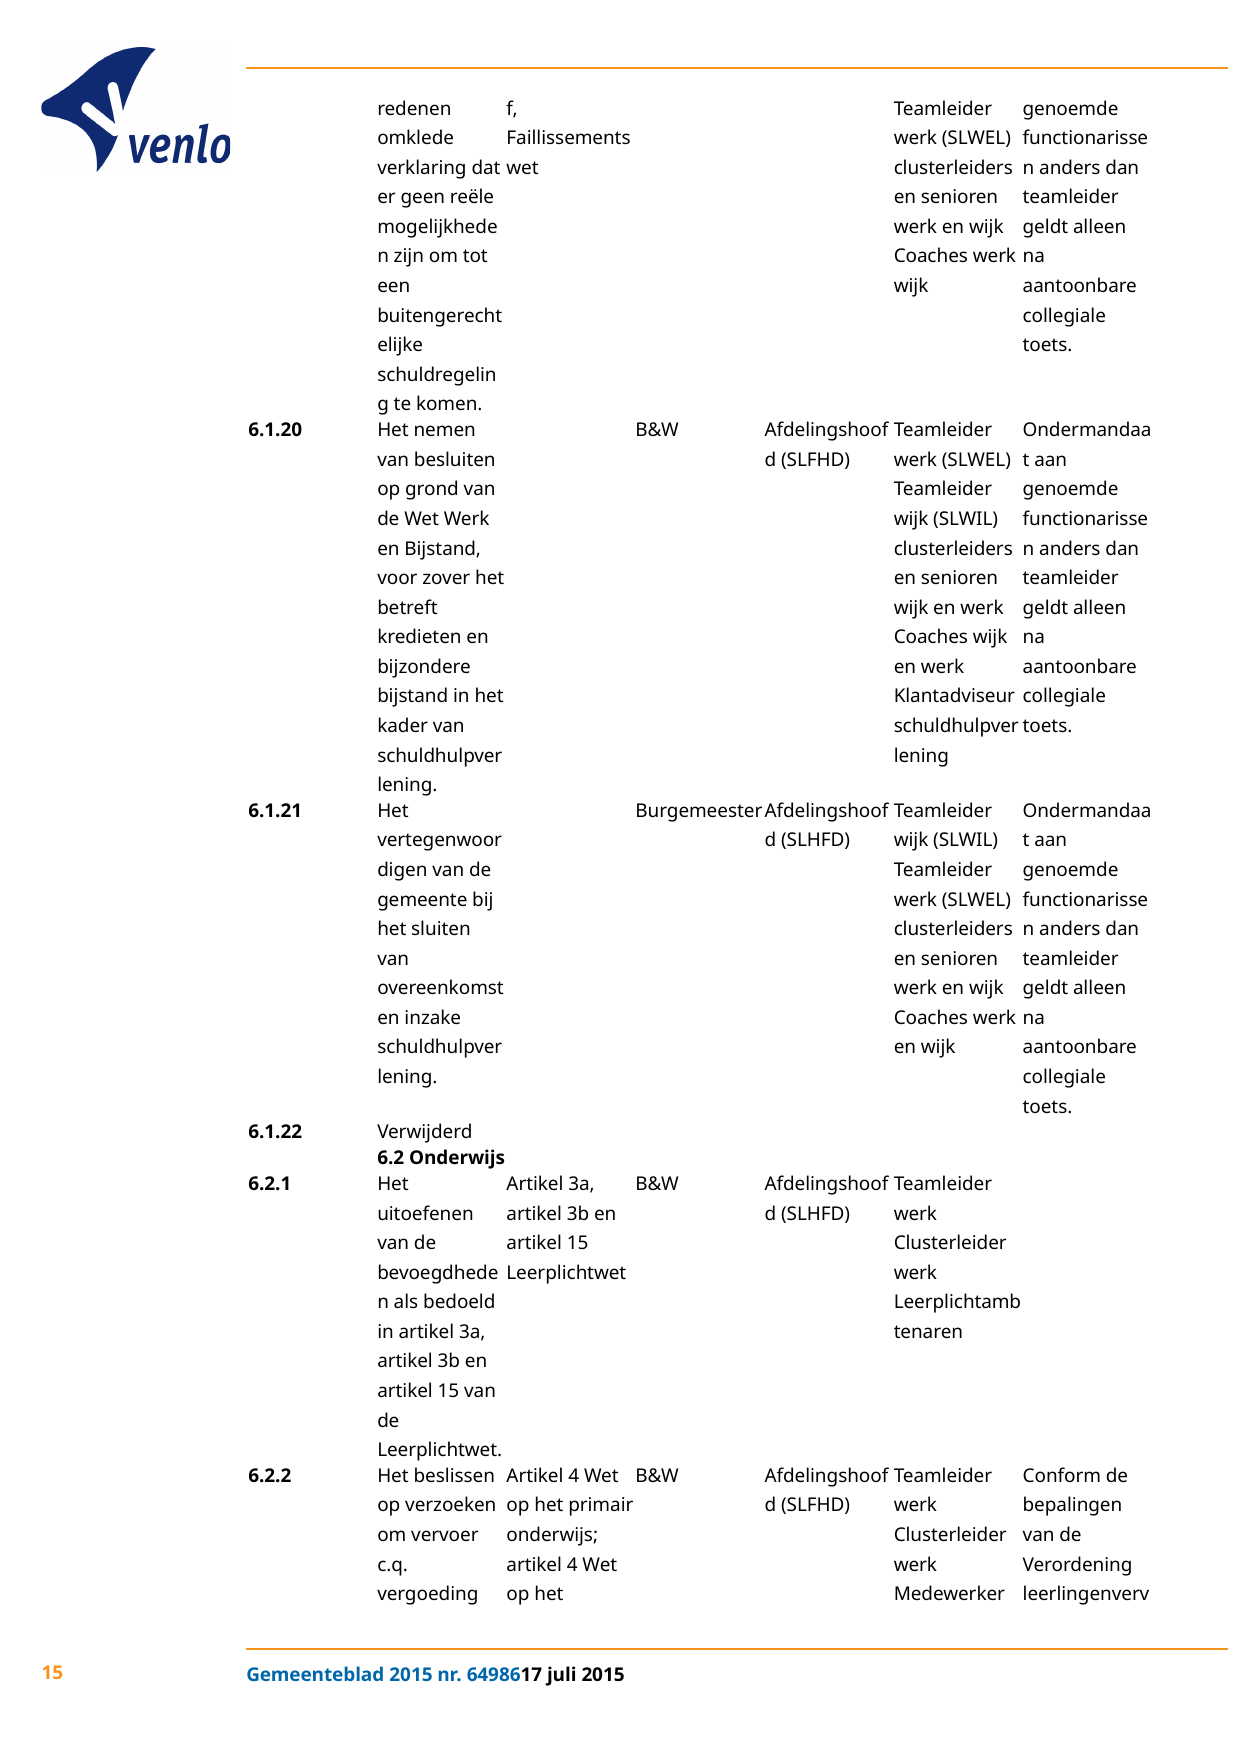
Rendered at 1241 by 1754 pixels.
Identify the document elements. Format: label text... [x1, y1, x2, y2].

table_cell Teamleider werk Clusterleider werk Leerplichtambtenaren [894, 1170, 1022, 1462]
table_cell B&W [635, 416, 764, 797]
table_cell [894, 1119, 1022, 1144]
table_cell [894, 1144, 1022, 1170]
table_cell Verwijderd [377, 1119, 506, 1144]
table_cell f, Faillissementswet [506, 95, 635, 416]
table_cell 6.2.2 [248, 1462, 377, 1606]
table_cell [635, 1144, 764, 1170]
table_cell Het uitoefenen van de bevoegdheden als bedoeld in artikel 3a, artikel 3b en artikel 15 van de Leerplichtwet. [377, 1170, 506, 1462]
table_cell Teamleider werk Clusterleider werk Medewerker [894, 1462, 1022, 1606]
table_cell Afdelingshoofd (SLHFD) [764, 797, 893, 1119]
table_cell Teamleider werk (SLWEL) clusterleidersen senioren werk en wijk Coaches werk wijk [894, 95, 1022, 416]
table_cell 6.2 Onderwijs [377, 1144, 506, 1170]
table_cell Het vertegenwoordigen van de gemeente bij het sluiten van overeenkomsten inzake schuldhulpverlening. [377, 797, 506, 1119]
table_cell [764, 95, 893, 416]
table_cell Het nemen van besluiten op grond van de Wet Werk en Bijstand, voor zover het betreft kredieten en bijzondere bijstand in het kader van schuldhulpverlening. [377, 416, 506, 797]
table_cell [248, 95, 377, 416]
picture [41, 47, 231, 172]
table_cell 6.1.20 [248, 416, 377, 797]
table_cell [506, 1144, 635, 1170]
table_cell redenen omklede verklaring dat er geen reële mogelijkheden zijn om tot een buitengerechtelijke schuldregeling te komen. [377, 95, 506, 416]
table_cell [1023, 1119, 1152, 1144]
table_cell 6.1.22 [248, 1119, 377, 1144]
table_cell Afdelingshoofd (SLFHD) [764, 416, 893, 797]
table_cell B&W [635, 1462, 764, 1606]
table_cell genoemde functionarissen anders dan teamleider geldt alleen na aantoonbare collegiale toets. [1023, 95, 1152, 416]
table_cell Afdelingshoofd (SLHFD) [764, 1170, 893, 1462]
table_cell Ondermandaat aan genoemde functionarissen anders dan teamleider geldt alleen na aantoonbare collegiale toets. [1023, 797, 1152, 1119]
table_cell 6.2.1 [248, 1170, 377, 1462]
table_cell Teamleider werk (SLWEL) Teamleider wijk (SLWIL) clusterleiders en senioren wijk en werk Coaches wijk en werk Klantadviseur schuldhulpverlening [894, 416, 1022, 797]
table_cell Artikel 3a, artikel 3b en artikel 15 Leerplichtwet [506, 1170, 635, 1462]
table_cell Het beslissen op verzoeken om vervoer c.q. vergoeding [377, 1462, 506, 1606]
table_cell [506, 416, 635, 797]
table_cell Afdelingshoofd (SLFHD) [764, 1462, 893, 1606]
table_cell Artikel 4 Wet op het primair onderwijs; artikel 4 Wet op het [506, 1462, 635, 1606]
table_cell B&W [635, 1170, 764, 1462]
table_cell [764, 1144, 893, 1170]
table_cell [764, 1119, 893, 1144]
table_cell [635, 95, 764, 416]
table_cell [506, 1119, 635, 1144]
table_cell [1023, 1144, 1152, 1170]
table_cell Burgemeester [635, 797, 764, 1119]
table_cell [635, 1119, 764, 1144]
table_cell Ondermandaat aan genoemde functionarissen anders dan teamleider geldt alleen na aantoonbare collegiale toets. [1023, 416, 1152, 797]
table_cell Teamleider wijk (SLWIL) Teamleider werk (SLWEL) clusterleiders en senioren werk en wijk Coaches werk en wijk [894, 797, 1022, 1119]
table_cell [506, 797, 635, 1119]
table_cell 6.1.21 [248, 797, 377, 1119]
table_cell [1023, 1170, 1152, 1462]
table_cell [248, 1144, 377, 1170]
table_cell Conform de bepalingen van de Verordening leerlingenverv [1023, 1462, 1152, 1606]
